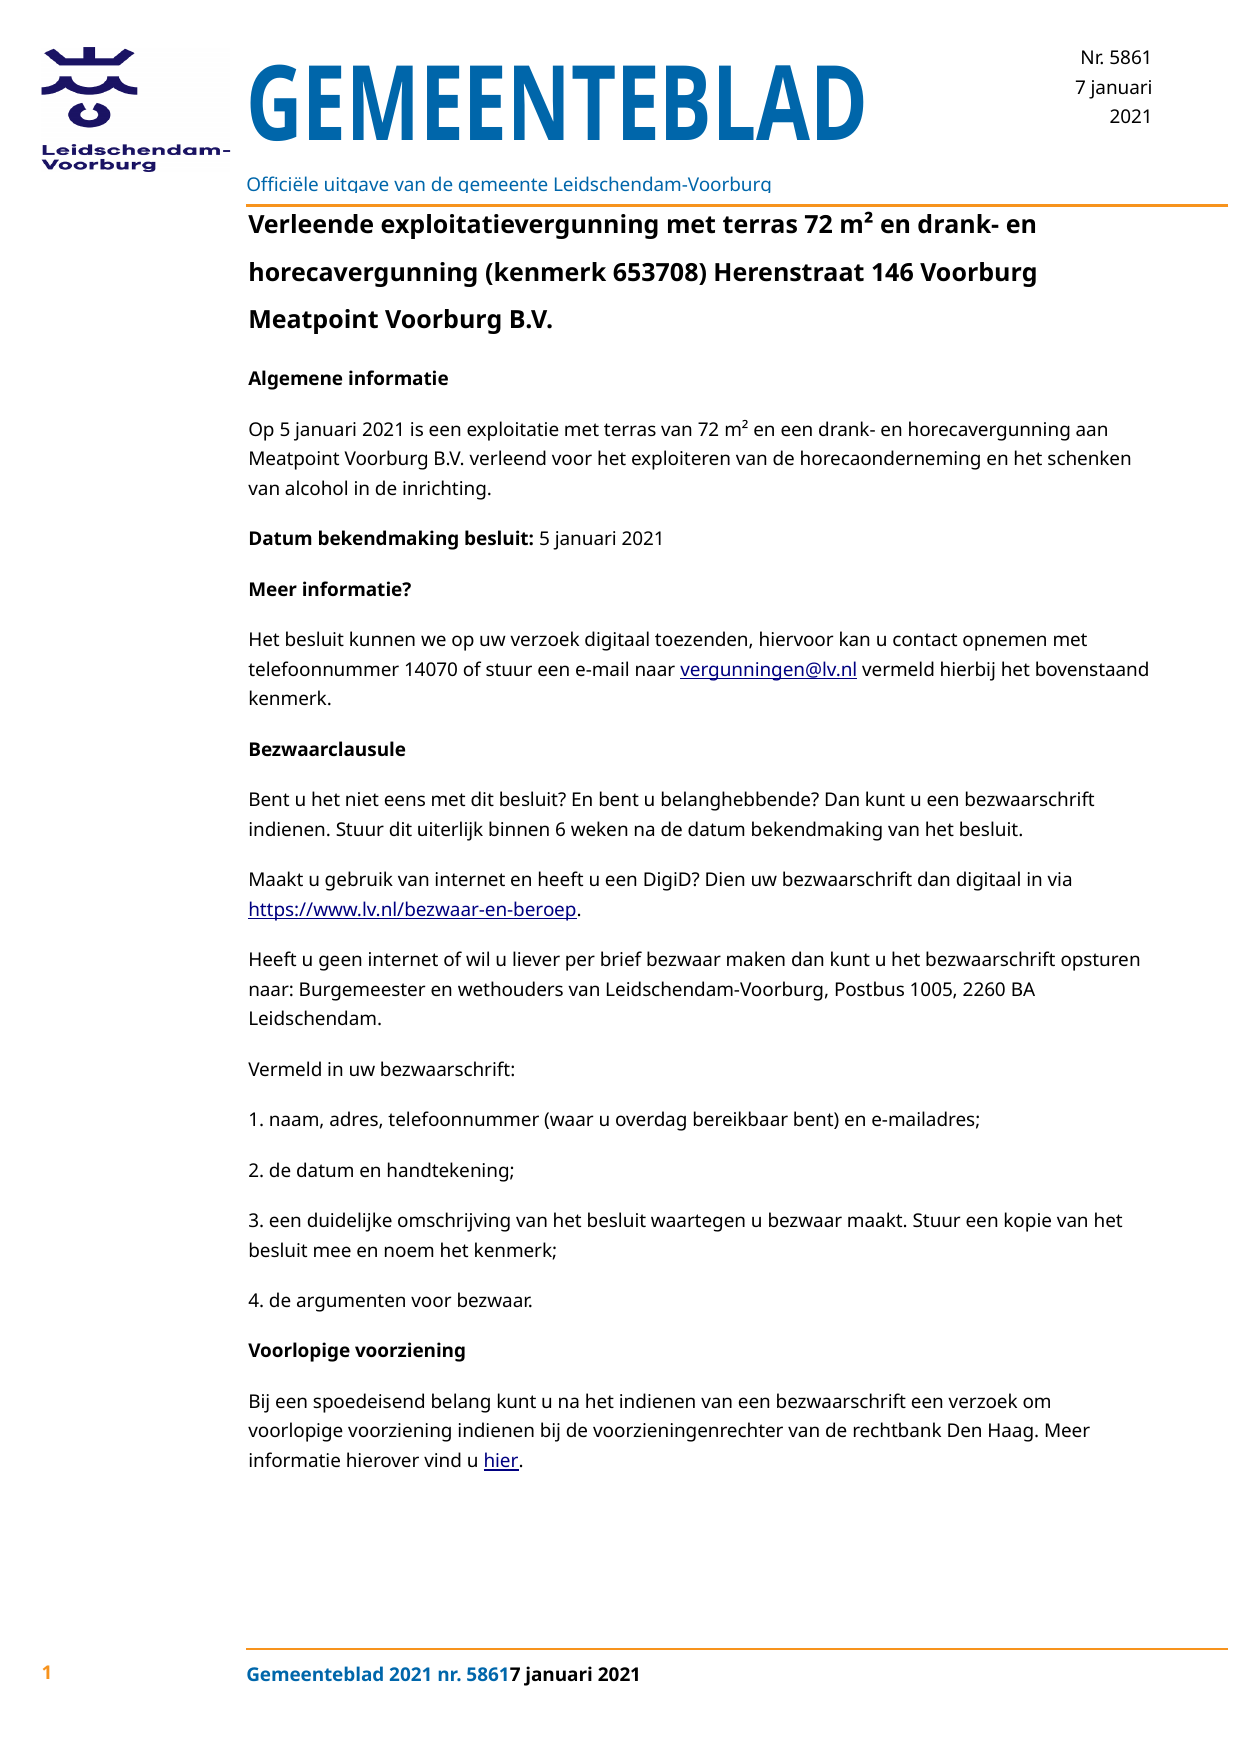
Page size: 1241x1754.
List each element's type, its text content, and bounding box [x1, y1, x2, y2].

text Voorlopige voorziening [248, 1338, 1152, 1363]
text Het besluit kunnen we op uw verzoek digitaal toezenden, hiervoor kan u contact opnemen met telefoonnummer 14070 of stuur een e-mail naar vergunningen@lv.nl vermeld hierbij het bovenstaand kenmerk. [248, 626, 1152, 711]
text 4. de argumenten voor bezwaar. [248, 1287, 1152, 1313]
text Algemene informatie [248, 366, 1152, 391]
text Bezwaarclausule [248, 736, 1152, 762]
text Meer informatie? [248, 576, 1152, 602]
text Op 5 januari 2021 is een exploitatie met terras van 72 m² en een drank- en horecavergunning aan Meatpoint Voorburg B.V. verleend voor het exploiteren van de horecaonderneming en het schenken van alcohol in de inrichting. [248, 416, 1152, 501]
text Bent u het niet eens met dit besluit? En bent u belanghebbende? Dan kunt u een bezwaarschrift indienen. Stuur dit uiterlijk binnen 6 weken na de datum bekendmaking van het besluit. [248, 786, 1152, 842]
text Vermeld in uw bezwaarschrift: [248, 1056, 1152, 1082]
text Maakt u gebruik van internet en heeft u een DigiD? Dien uw bezwaarschrift dan digitaal in via https://www.lv.nl/bezwaar-en-beroep. [248, 866, 1152, 922]
text 1. naam, adres, telefoonnummer (waar u overdag bereikbaar bent) en e-mailadres; [248, 1106, 1152, 1132]
picture [41, 47, 231, 172]
text Verleende exploitatievergunning met terras 72 m² en drank- en horecavergunning (kenmerk 653708) Herenstraat 146 Voorburg Meatpoint Voorburg B.V. [248, 207, 1152, 336]
text Bij een spoedeisend belang kunt u na het indienen van een bezwaarschrift een verzoek om voorlopige voorziening indienen bij de voorzieningenrechter van de rechtbank Den Haag. Meer informatie hierover vind u hier. [248, 1388, 1152, 1473]
text 3. een duidelijke omschrijving van het besluit waartegen u bezwaar maakt. Stuur een kopie van het besluit mee en noem het kenmerk; [248, 1207, 1152, 1262]
text Heeft u geen internet of wil u liever per brief bezwaar maken dan kunt u het bezwaarschrift opsturen naar: Burgemeester en wethouders van Leidschendam-Voorburg, Postbus 1005, 2260 BA Leidschendam. [248, 946, 1152, 1031]
text Datum bekendmaking besluit: 5 januari 2021 [248, 526, 1152, 551]
text 2. de datum en handtekening; [248, 1157, 1152, 1182]
